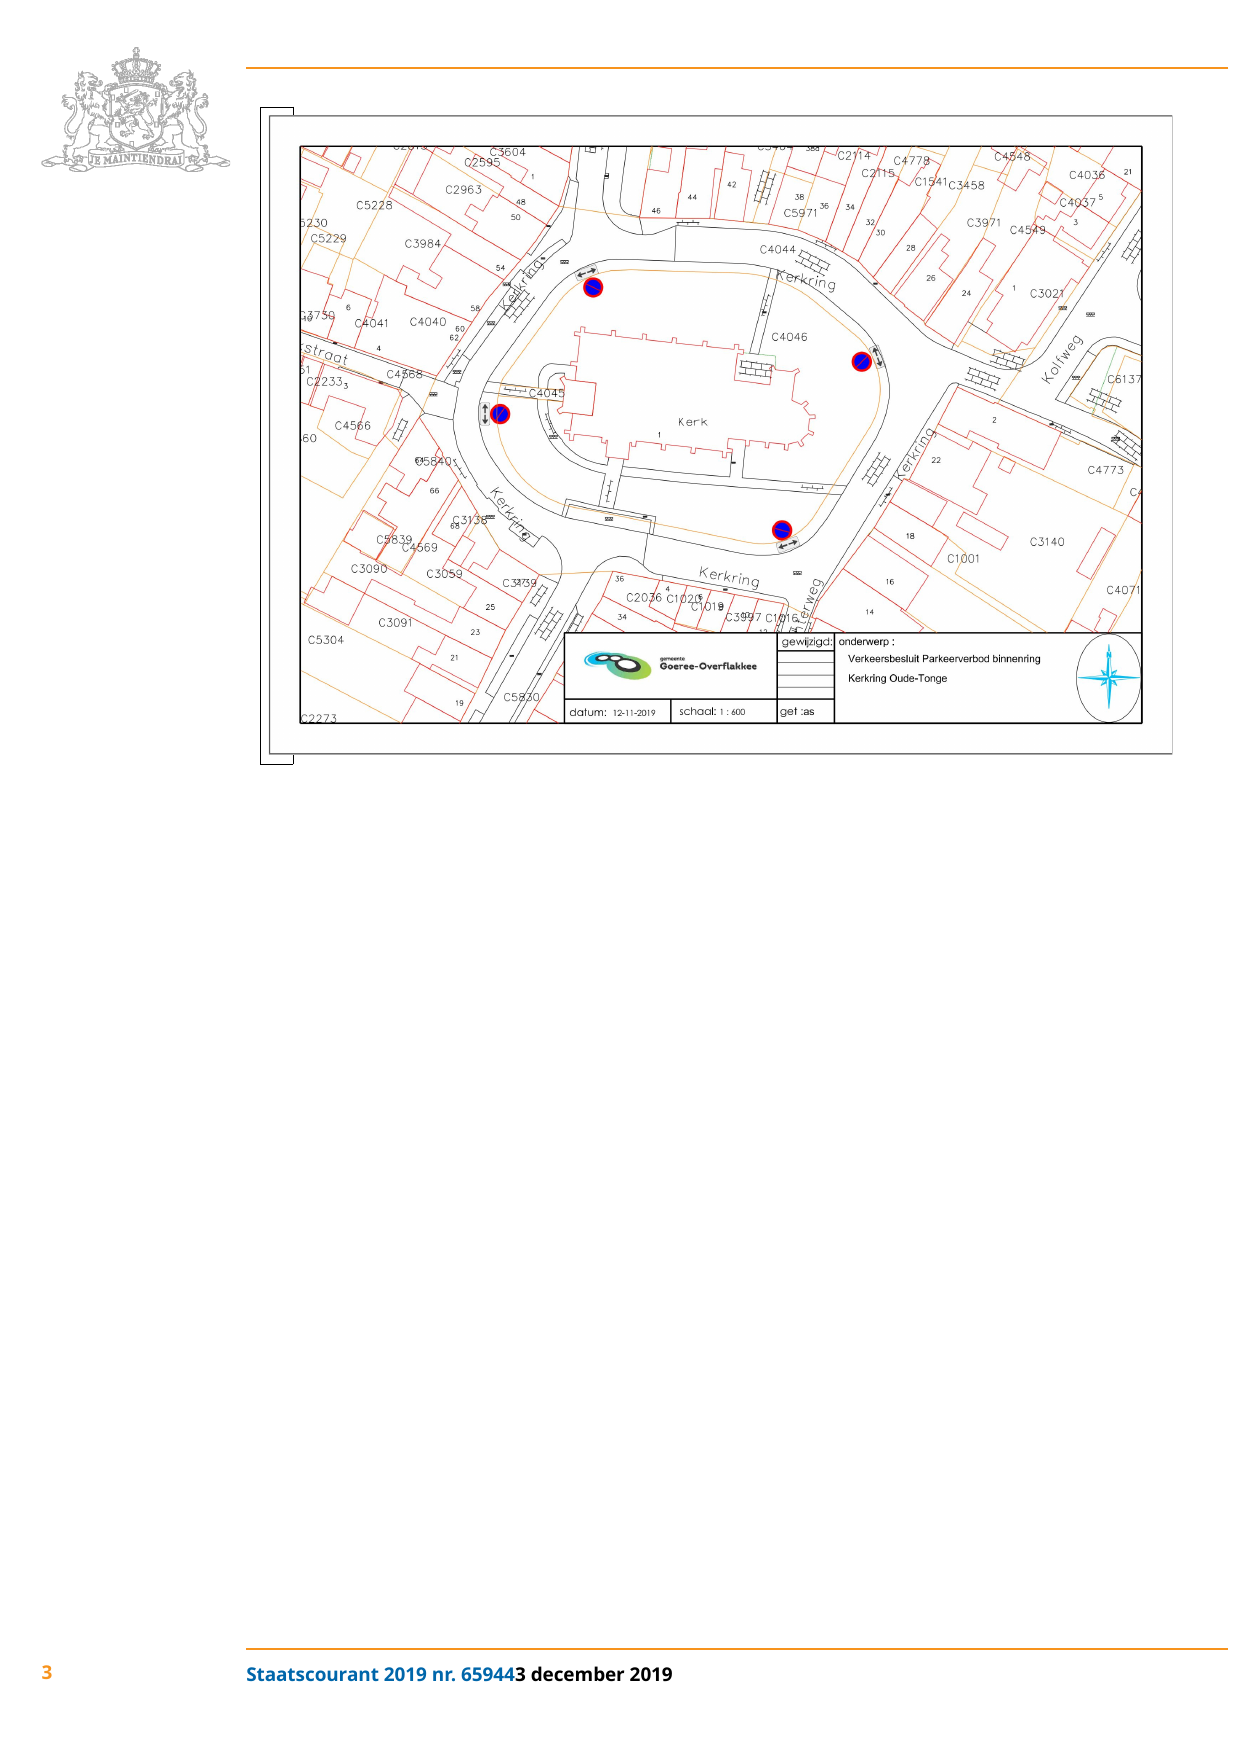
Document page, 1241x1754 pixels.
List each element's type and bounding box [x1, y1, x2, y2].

picture [41, 47, 231, 172]
picture [268, 115, 1173, 755]
